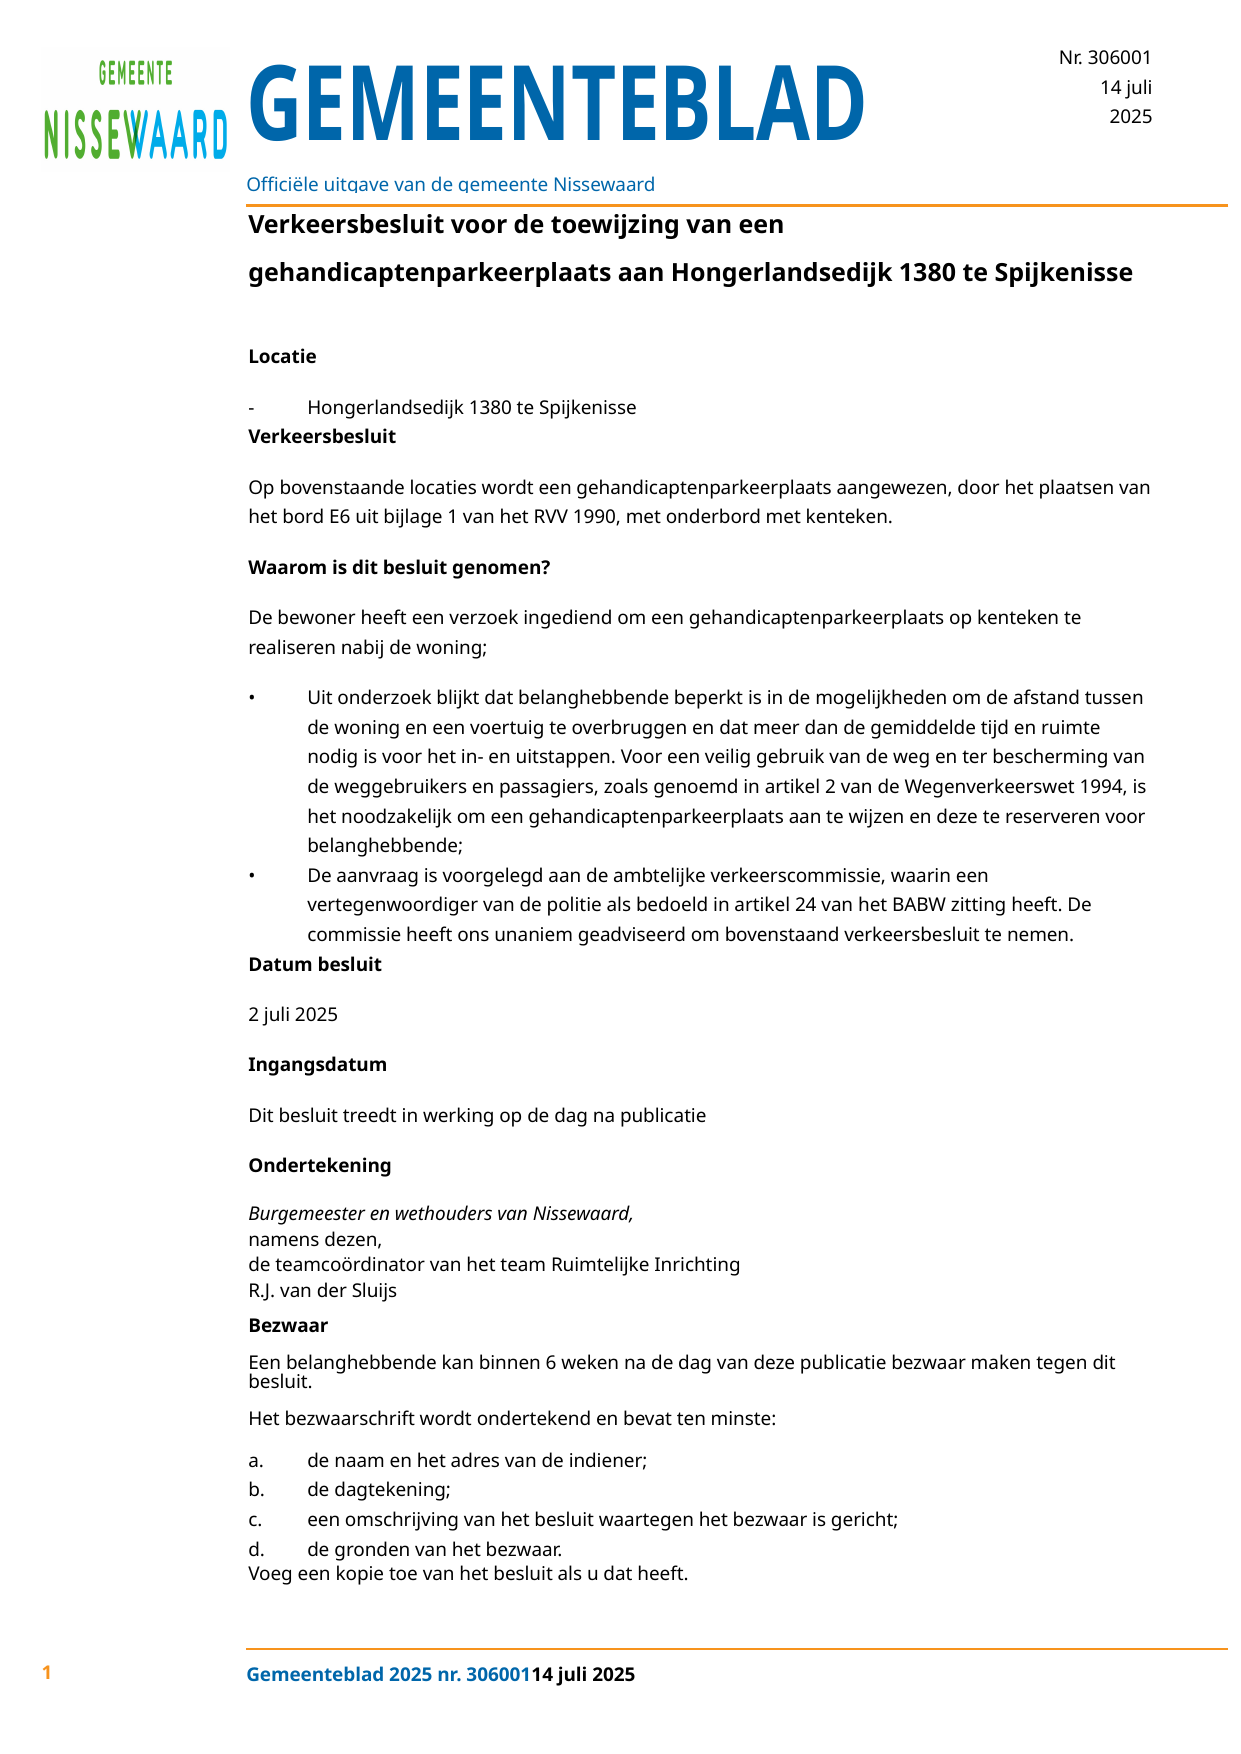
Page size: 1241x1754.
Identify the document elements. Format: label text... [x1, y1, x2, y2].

list de gronden van het bezwaar. [248, 1536, 1152, 1561]
text Locatie [248, 344, 1152, 369]
text Bezwaar [248, 1317, 1152, 1336]
text Datum besluit [248, 951, 1152, 976]
list De aanvraag is voorgelegd aan de ambtelijke verkeerscommissie, waarin een vertegenwoordiger van de politie als bedoeld in artikel 24 van het BABW zitting heeft. De commissie heeft ons unaniem geadviseerd om bovenstaand verkeersbesluit te nemen. [248, 862, 1152, 947]
list de dagtekening; [248, 1477, 1152, 1502]
text R.J. van der Sluijs [248, 1277, 1152, 1303]
list Uit onderzoek blijkt dat belanghebbende beperkt is in de mogelijkheden om de afstand tussen de woning en een voertuig te overbruggen en dat meer dan de gemiddelde tijd en ruimte nodig is voor het in- en uitstappen. Voor een veilig gebruik van de weg en ter bescherming van de weggebruikers en passagiers, zoals genoemd in artikel 2 van de Wegenverkeerswet 1994, is het noodzakelijk om een gehandicaptenparkeerplaats aan te wijzen en deze te reserveren voor belanghebbende; [248, 684, 1152, 858]
text De bewoner heeft een verzoek ingediend om een gehandicaptenparkeerplaats op kenteken te realiseren nabij de woning; [248, 604, 1152, 660]
text Burgemeester en wethouders van Nissewaard, [248, 1200, 1152, 1226]
text Het bezwaarschrift wordt ondertekend en bevat ten minste: [248, 1410, 1152, 1429]
text namens dezen, [248, 1226, 1152, 1252]
text Waarom is dit besluit genomen? [248, 554, 1152, 580]
text Ondertekening [248, 1152, 1152, 1178]
picture [41, 47, 231, 172]
text Verkeersbesluit [248, 424, 1152, 449]
text Dit besluit treedt in werking op de dag na publicatie [248, 1102, 1152, 1128]
text Ingangsdatum [248, 1052, 1152, 1077]
text Voeg een kopie toe van het besluit als u dat heeft. [248, 1565, 1152, 1584]
text 2 juli 2025 [248, 1001, 1152, 1027]
text de teamcoördinator van het team Ruimtelijke Inrichting [248, 1252, 1152, 1277]
text Een belanghebbende kan binnen 6 weken na de dag van deze publicatie bezwaar maken tegen dit besluit. [248, 1354, 1152, 1392]
list een omschrijving van het besluit waartegen het bezwaar is gericht; [248, 1506, 1152, 1532]
list Hongerlandsedijk 1380 te Spijkenisse [248, 394, 1152, 420]
text Op bovenstaande locaties wordt een gehandicaptenparkeerplaats aangewezen, door het plaatsen van het bord E6 uit bijlage 1 van het RVV 1990, met onderbord met kenteken. [248, 474, 1152, 529]
list de naam en het adres van de indiener; [248, 1447, 1152, 1473]
text Verkeersbesluit voor de toewijzing van een gehandicaptenparkeerplaats aan Hongerlandsedijk 1380 te Spijkenisse [248, 207, 1152, 288]
